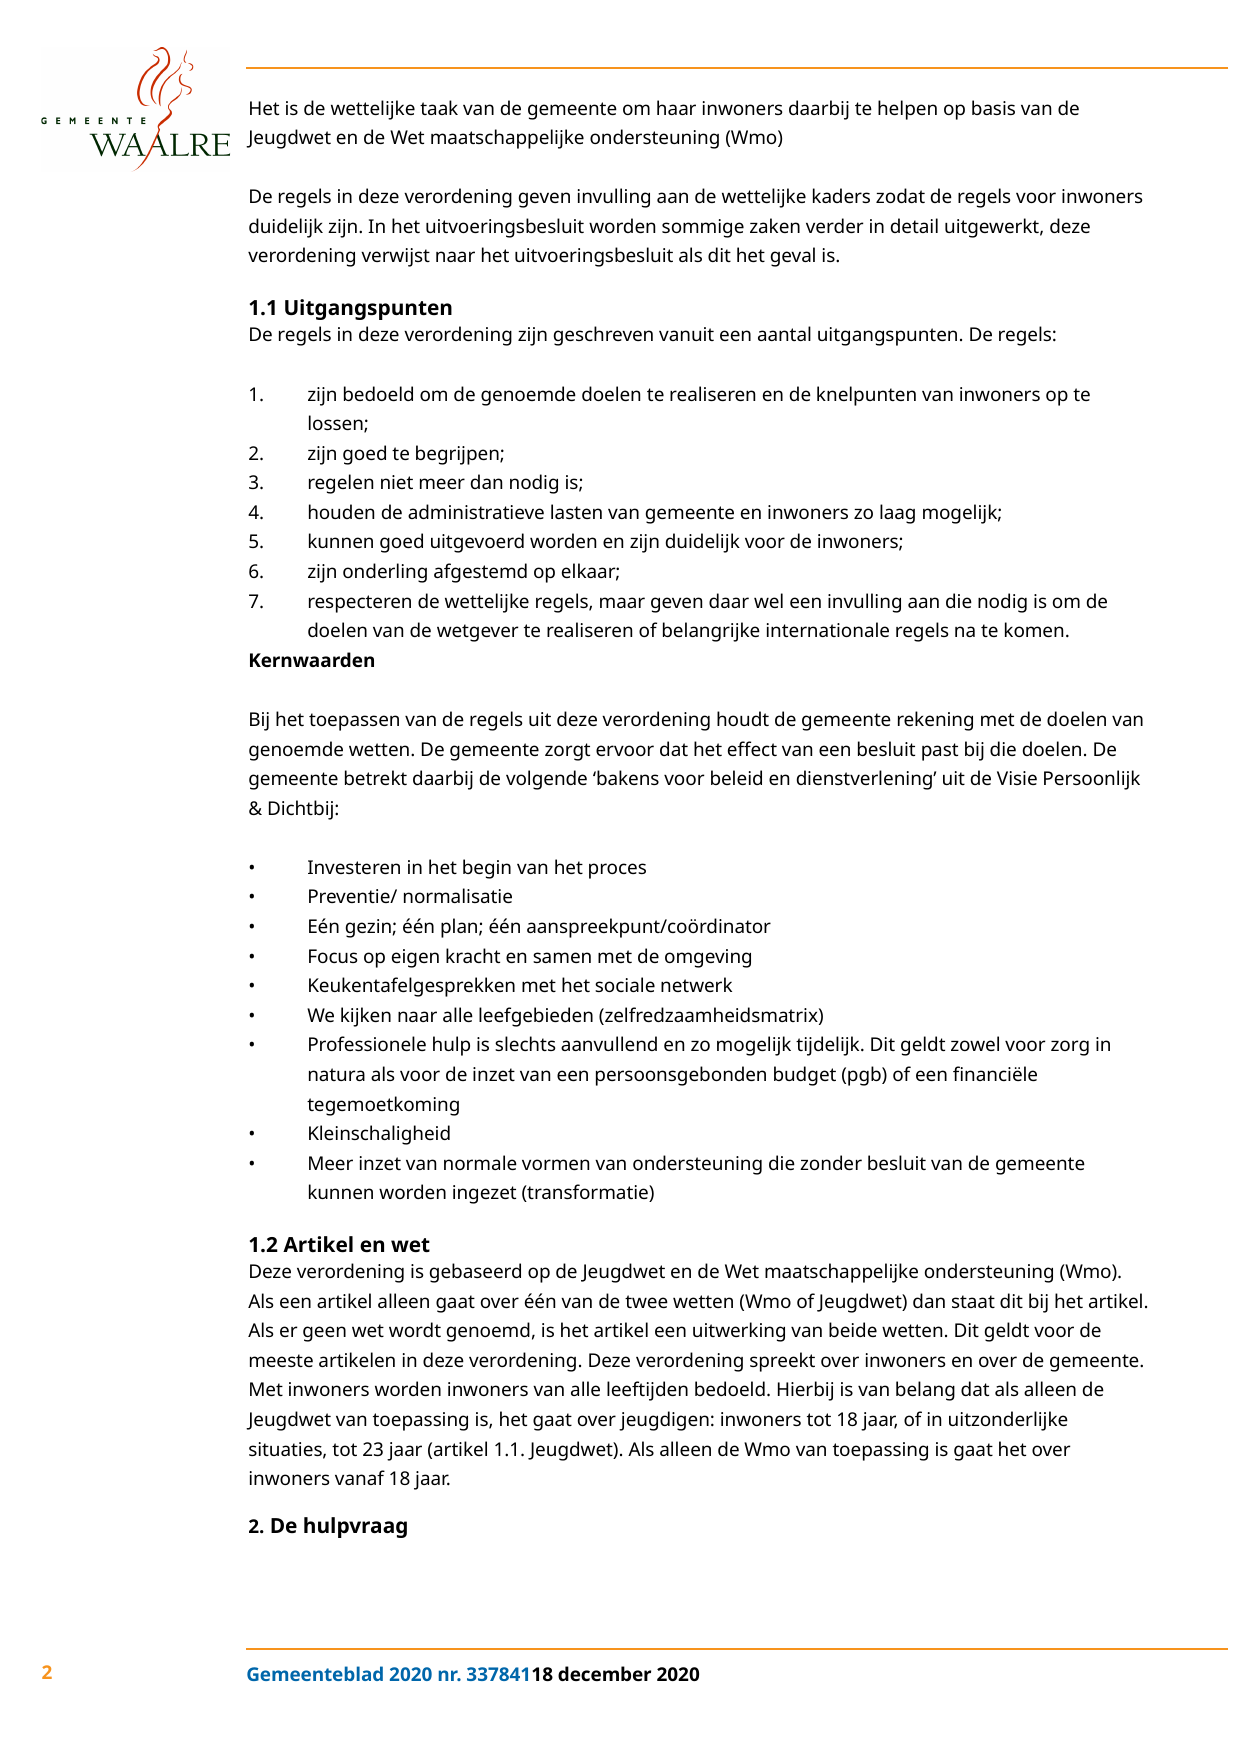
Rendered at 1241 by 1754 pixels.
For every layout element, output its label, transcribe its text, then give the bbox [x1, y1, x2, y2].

list zijn bedoeld om de genoemde doelen te realiseren en de knelpunten van inwoners op te lossen; [248, 381, 1152, 436]
text De regels in deze verordening geven invulling aan de wettelijke kaders zodat de regels voor inwoners duidelijk zijn. In het uitvoeringsbesluit worden sommige zaken verder in detail uitgewerkt, deze verordening verwijst naar het uitvoeringsbesluit als dit het geval is. [248, 183, 1152, 268]
text 1.1 Uitgangspunten [248, 293, 1152, 322]
text Bij het toepassen van de regels uit deze verordening houdt de gemeente rekening met de doelen van genoemde wetten. De gemeente zorgt ervoor dat het effect van een besluit past bij die doelen. De gemeente betrekt daarbij de volgende ‘bakens voor beleid en dienstverlening’ uit de Visie Persoonlijk & Dichtbij: [248, 706, 1152, 821]
list regelen niet meer dan nodig is; [248, 469, 1152, 495]
list Meer inzet van normale vormen van ondersteuning die zonder besluit van de gemeente kunnen worden ingezet (transformatie) [248, 1150, 1152, 1205]
list zijn onderling afgestemd op elkaar; [248, 558, 1152, 584]
list We kijken naar alle leefgebieden (zelfredzaamheidsmatrix) [248, 1002, 1152, 1028]
list respecteren de wettelijke regels, maar geven daar wel een invulling aan die nodig is om de doelen van de wetgever te realiseren of belangrijke internationale regels na te komen. [248, 588, 1152, 643]
list kunnen goed uitgevoerd worden en zijn duidelijk voor de inwoners; [248, 529, 1152, 554]
list Focus op eigen kracht en samen met de omgeving [248, 943, 1152, 968]
picture [41, 47, 231, 172]
text 2. De hulpvraag [248, 1511, 1152, 1539]
list Professionele hulp is slechts aanvullend en zo mogelijk tijdelijk. Dit geldt zowel voor zorg in natura als voor de inzet van een persoonsgebonden budget (pgb) of een financiële tegemoetkoming [248, 1032, 1152, 1116]
text De regels in deze verordening zijn geschreven vanuit een aantal uitgangspunten. De regels: [248, 322, 1152, 347]
list Preventie/ normalisatie [248, 884, 1152, 909]
text Het is de wettelijke taak van de gemeente om haar inwoners daarbij te helpen op basis van de Jeugdwet en de Wet maatschappelijke ondersteuning (Wmo) [248, 95, 1152, 150]
list Kleinschaligheid [248, 1120, 1152, 1146]
text 1.2 Artikel en wet [248, 1230, 1152, 1258]
text Deze verordening is gebaseerd op de Jeugdwet en de Wet maatschappelijke ondersteuning (Wmo). Als een artikel alleen gaat over één van de twee wetten (Wmo of Jeugdwet) dan staat dit bij het artikel. Als er geen wet wordt genoemd, is het artikel een uitwerking van beide wetten. Dit geldt voor de meeste artikelen in deze verordening. Deze verordening spreekt over inwoners en over de gemeente. Met inwoners worden inwoners van alle leeftijden bedoeld. Hierbij is van belang dat als alleen de Jeugdwet van toepassing is, het gaat over jeugdigen: inwoners tot 18 jaar, of in uitzonderlijke situaties, tot 23 jaar (artikel 1.1. Jeugdwet). Als alleen de Wmo van toepassing is gaat het over inwoners vanaf 18 jaar. [248, 1258, 1152, 1491]
text Kernwaarden [248, 647, 1152, 673]
list Investeren in het begin van het proces [248, 854, 1152, 880]
list Keukentafelgesprekken met het sociale netwerk [248, 972, 1152, 998]
list houden de administratieve lasten van gemeente en inwoners zo laag mogelijk; [248, 499, 1152, 525]
list Eén gezin; één plan; één aanspreekpunt/coördinator [248, 913, 1152, 939]
list zijn goed te begrijpen; [248, 440, 1152, 466]
